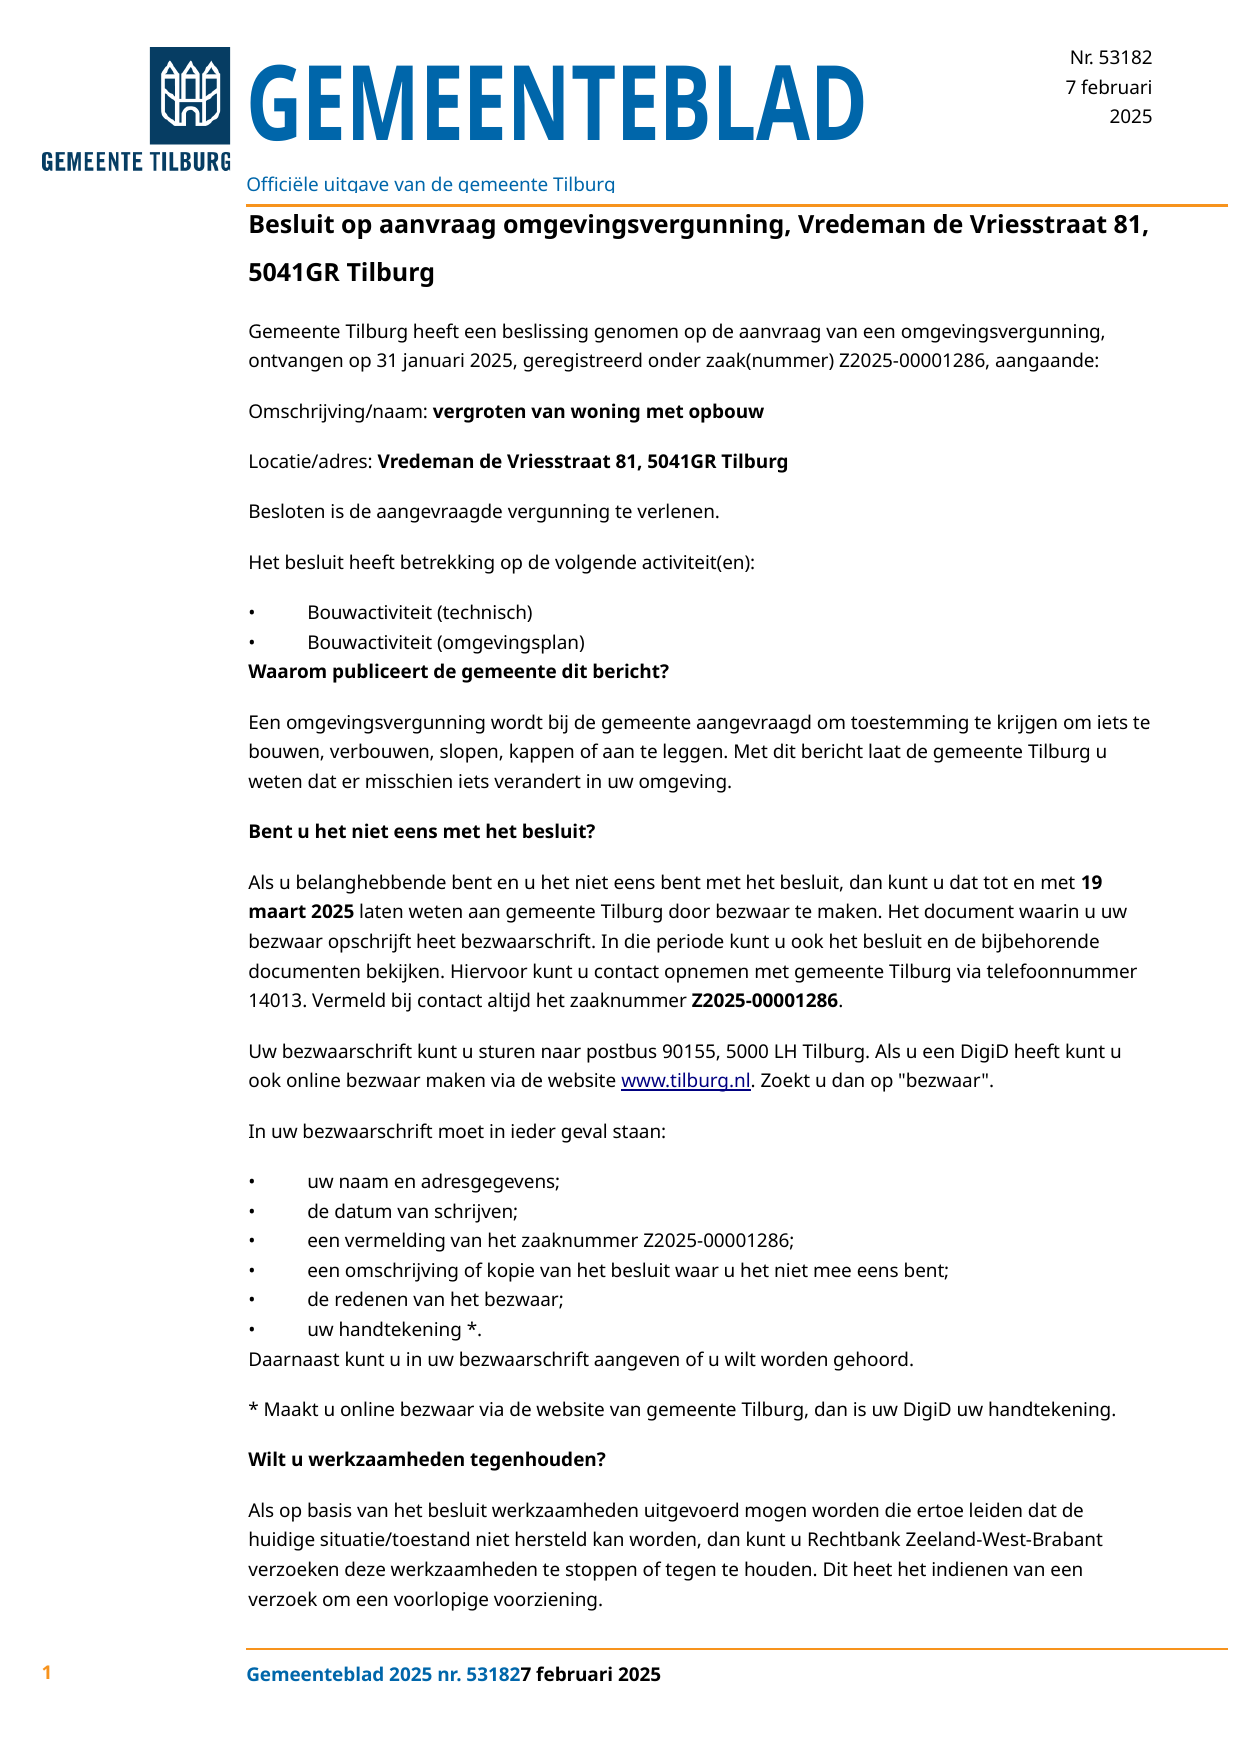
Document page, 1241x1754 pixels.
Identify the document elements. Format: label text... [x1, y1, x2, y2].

text Wilt u werkzaamheden tegenhouden? [248, 1447, 1152, 1472]
text Daarnaast kunt u in uw bezwaarschrift aangeven of u wilt worden gehoord. [248, 1346, 1152, 1372]
text Waarom publiceert de gemeente dit bericht? [248, 659, 1152, 684]
text Als u belanghebbende bent en u het niet eens bent met het besluit, dan kunt u dat tot en met 19 maart 2025 laten weten aan gemeente Tilburg door bezwaar te maken. Het document waarin u uw bezwaar opschrijft heet bezwaarschrift. In die periode kunt u ook het besluit en de bijbehorende documenten bekijken. Hiervoor kunt u contact opnemen met gemeente Tilburg via telefoonnummer 14013. Vermeld bij contact altijd het zaaknummer Z2025-00001286. [248, 869, 1152, 1013]
list een vermelding van het zaaknummer Z2025-00001286; [248, 1227, 1152, 1253]
text Besloten is de aangevraagde vergunning te verlenen. [248, 499, 1152, 524]
text Omschrijving/naam: vergroten van woning met opbouw [248, 398, 1152, 424]
list uw naam en adresgegevens; [248, 1168, 1152, 1194]
text Een omgevingsvergunning wordt bij de gemeente aangevraagd om toestemming te krijgen om iets te bouwen, verbouwen, slopen, kappen of aan te leggen. Met dit bericht laat de gemeente Tilburg u weten dat er misschien iets verandert in uw omgeving. [248, 709, 1152, 794]
text Locatie/adres: Vredeman de Vriesstraat 81, 5041GR Tilburg [248, 448, 1152, 474]
picture [41, 47, 231, 172]
text Als op basis van het besluit werkzaamheden uitgevoerd mogen worden die ertoe leiden dat de huidige situatie/toestand niet hersteld kan worden, dan kunt u Rechtbank Zeeland-West-Brabant verzoeken deze werkzaamheden te stoppen of tegen te houden. Dit heet het indienen van een verzoek om een voorlopige voorziening. [248, 1497, 1152, 1612]
text * Maakt u online bezwaar via de website van gemeente Tilburg, dan is uw DigiD uw handtekening. [248, 1396, 1152, 1422]
list Bouwactiviteit (technisch) [248, 599, 1152, 625]
text Gemeente Tilburg heeft een beslissing genomen op de aanvraag van een omgevingsvergunning, ontvangen op 31 januari 2025, geregistreerd onder zaak(nummer) Z2025-00001286, aangaande: [248, 318, 1152, 373]
text Het besluit heeft betrekking op de volgende activiteit(en): [248, 549, 1152, 575]
list uw handtekening *. [248, 1316, 1152, 1342]
list de datum van schrijven; [248, 1198, 1152, 1224]
text Uw bezwaarschrift kunt u sturen naar postbus 90155, 5000 LH Tilburg. Als u een DigiD heeft kunt u ook online bezwaar maken via de website www.tilburg.nl. Zoekt u dan op "bezwaar". [248, 1038, 1152, 1093]
text Besluit op aanvraag omgevingsvergunning, Vredeman de Vriesstraat 81, 5041GR Tilburg [248, 207, 1152, 288]
text In uw bezwaarschrift moet in ieder geval staan: [248, 1118, 1152, 1144]
list een omschrijving of kopie van het besluit waar u het niet mee eens bent; [248, 1257, 1152, 1283]
list Bouwactiviteit (omgevingsplan) [248, 629, 1152, 655]
text Bent u het niet eens met het besluit? [248, 819, 1152, 844]
list de redenen van het bezwaar; [248, 1287, 1152, 1312]
